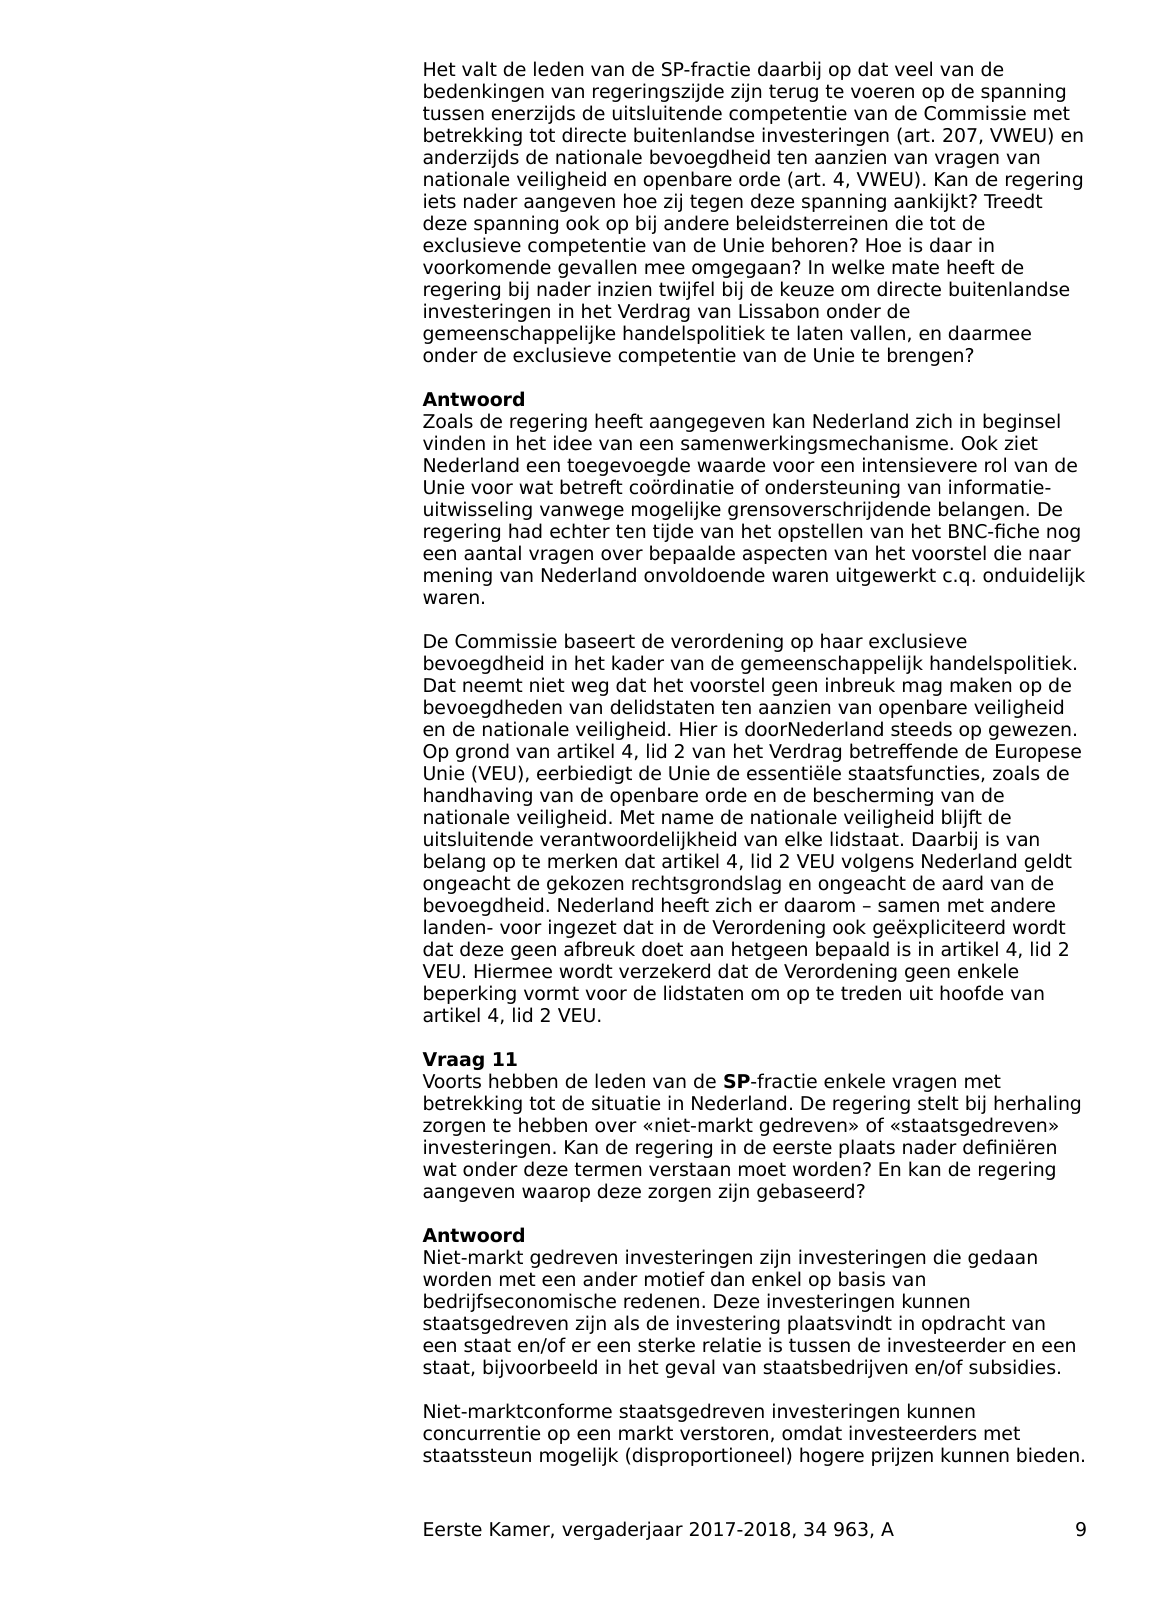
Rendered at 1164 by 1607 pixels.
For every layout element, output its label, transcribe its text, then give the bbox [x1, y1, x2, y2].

text Vraag 11 [422, 1049, 1087, 1071]
text Antwoord [422, 389, 1087, 411]
text Het valt de leden van de SP-fractie daarbij op dat veel van de bedenkingen van regeringszijde zijn terug te voeren op de spanning tussen enerzijds de uitsluitende competentie van de Commissie met betrekking tot directe buitenlandse investeringen (art. 207, VWEU) en anderzijds de nationale bevoegdheid ten aanzien van vragen van nationale veiligheid en openbare orde (art. 4, VWEU). Kan de regering iets nader aangeven hoe zij tegen deze spanning aankijkt? Treedt deze spanning ook op bij andere beleidsterreinen die tot de exclusieve competentie van de Unie behoren? Hoe is daar in voorkomende gevallen mee omgegaan? In welke mate heeft de regering bij nader inzien twijfel bij de keuze om directe buitenlandse investeringen in het Verdrag van Lissabon onder de gemeenschappelijke handelspolitiek te laten vallen, en daarmee onder de exclusieve competentie van de Unie te brengen? [422, 59, 1087, 367]
text Niet-markt gedreven investeringen zijn investeringen die gedaan worden met een ander motief dan enkel op basis van bedrijfseconomische redenen. Deze investeringen kunnen staatsgedreven zijn als de investering plaatsvindt in opdracht van een staat en/of er een sterke relatie is tussen de investeerder en een staat, bijvoorbeeld in het geval van staatsbedrijven en/of subsidies. [422, 1247, 1087, 1379]
text Niet-marktconforme staatsgedreven investeringen kunnen concurrentie op een markt verstoren, omdat investeerders met staatssteun mogelijk (disproportioneel) hogere prijzen kunnen bieden. [422, 1401, 1087, 1467]
text Voorts hebben de leden van de SP-fractie enkele vragen met betrekking tot de situatie in Nederland. De regering stelt bij herhaling zorgen te hebben over «niet-markt gedreven» of «staatsgedreven» investeringen. Kan de regering in de eerste plaats nader definiëren wat onder deze termen verstaan moet worden? En kan de regering aangeven waarop deze zorgen zijn gebaseerd? [422, 1071, 1087, 1203]
text Zoals de regering heeft aangegeven kan Nederland zich in beginsel vinden in het idee van een samenwerkingsmechanisme. Ook ziet Nederland een toegevoegde waarde voor een intensievere rol van de Unie voor wat betreft coördinatie of ondersteuning van informatie-uitwisseling vanwege mogelijke grensoverschrijdende belangen. De regering had echter ten tijde van het opstellen van het BNC-fiche nog een aantal vragen over bepaalde aspecten van het voorstel die naar mening van Nederland onvoldoende waren uitgewerkt c.q. onduidelijk waren. [422, 411, 1087, 609]
text Antwoord [422, 1225, 1087, 1247]
text De Commissie baseert de verordening op haar exclusieve bevoegdheid in het kader van de gemeenschappelijk handelspolitiek. Dat neemt niet weg dat het voorstel geen inbreuk mag maken op de bevoegdheden van delidstaten ten aanzien van openbare veiligheid en de nationale veiligheid. Hier is doorNederland steeds op gewezen. Op grond van artikel 4, lid 2 van het Verdrag betreffende de Europese Unie (VEU), eerbiedigt de Unie de essentiële staatsfuncties, zoals de handhaving van de openbare orde en de bescherming van de nationale veiligheid. Met name de nationale veiligheid blijft de uitsluitende verantwoordelijkheid van elke lidstaat. Daarbij is van belang op te merken dat artikel 4, lid 2 VEU volgens Nederland geldt ongeacht de gekozen rechtsgrondslag en ongeacht de aard van de bevoegdheid. Nederland heeft zich er daarom – samen met andere landen- voor ingezet dat in de Verordening ook geëxpliciteerd wordt dat deze geen afbreuk doet aan hetgeen bepaald is in artikel 4, lid 2 VEU. Hiermee wordt verzekerd dat de Verordening geen enkele beperking vormt voor de lidstaten om op te treden uit hoofde van artikel 4, lid 2 VEU. [422, 631, 1087, 1027]
